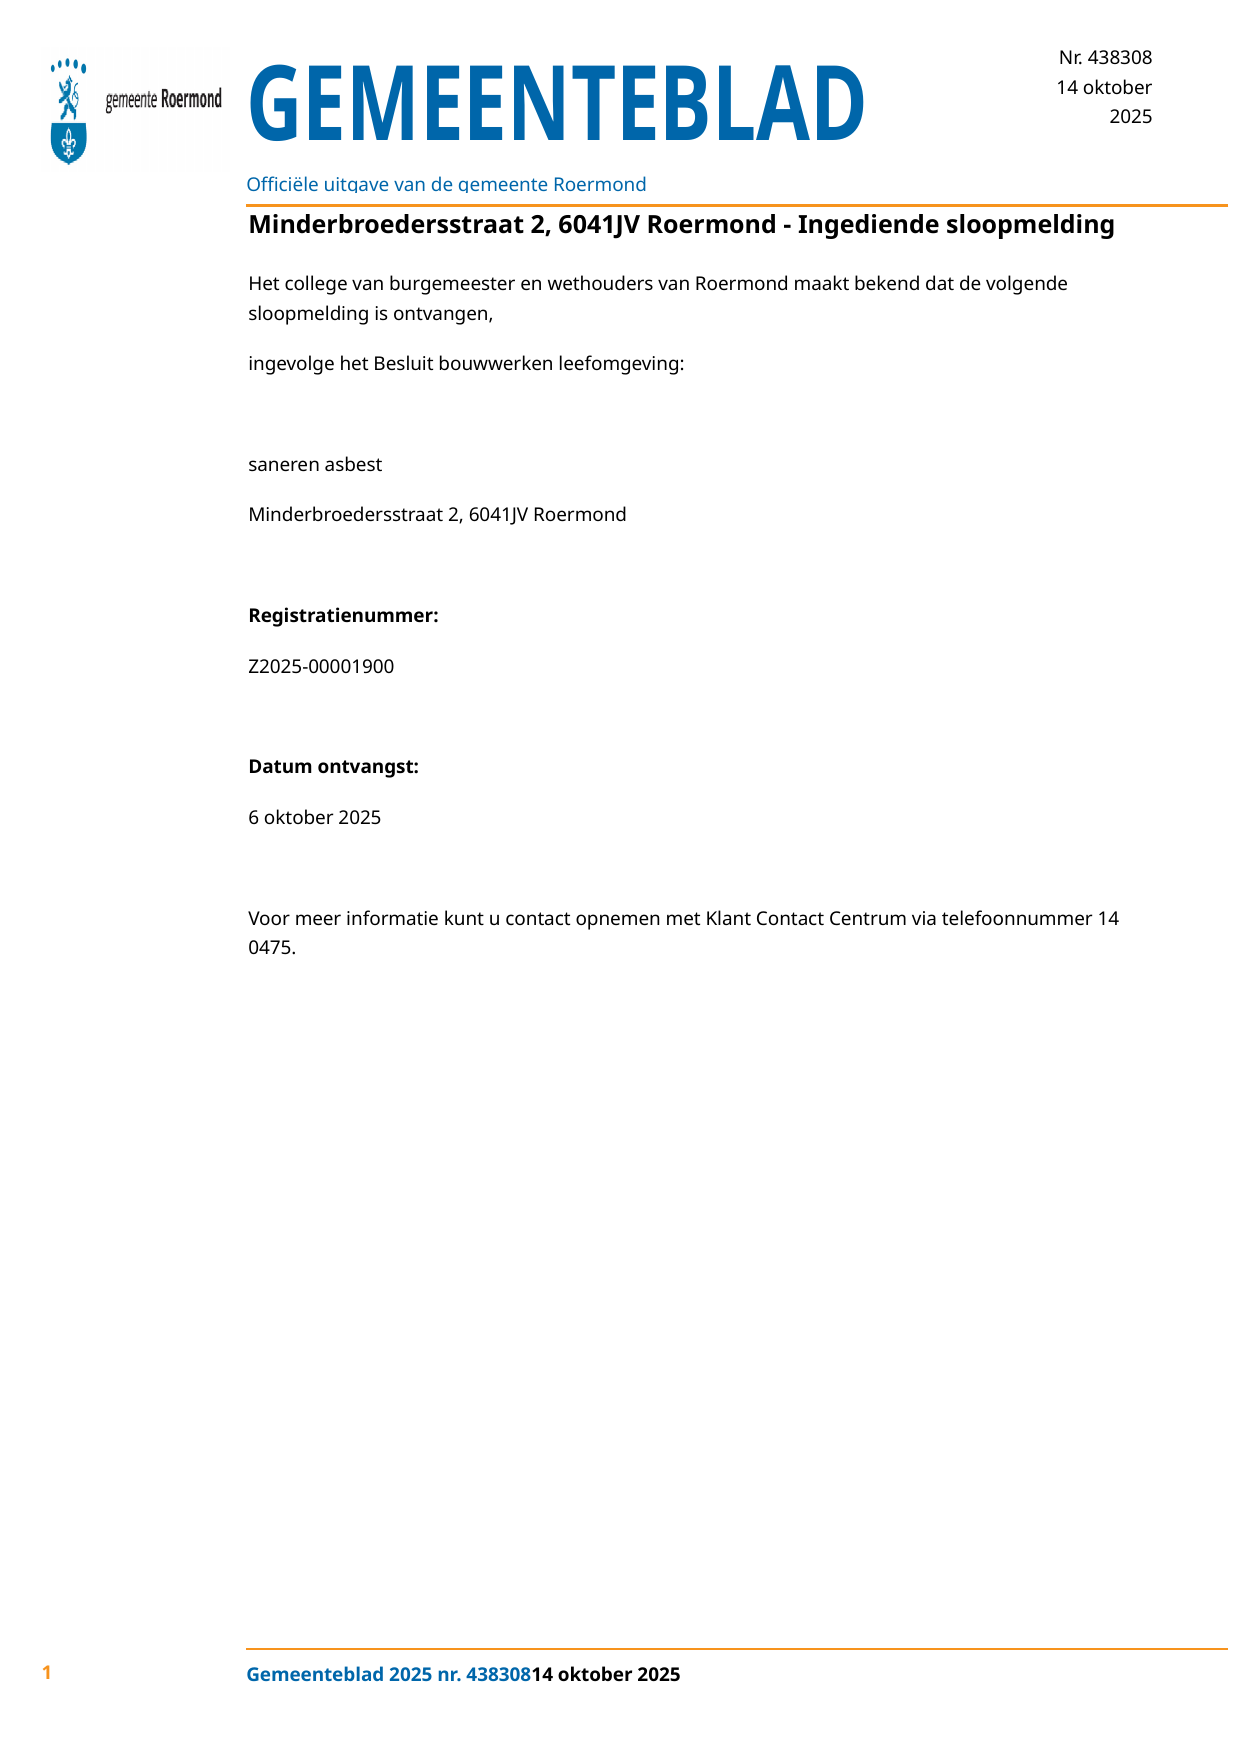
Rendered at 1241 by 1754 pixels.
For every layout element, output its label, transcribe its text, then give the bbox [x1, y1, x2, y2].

text Het college van burgemeester en wethouders van Roermond maakt bekend dat de volgende sloopmelding is ontvangen, [248, 270, 1152, 326]
text ingevolge het Besluit bouwwerken leefomgeving: [248, 350, 1152, 376]
text saneren asbest [248, 451, 1152, 477]
text Voor meer informatie kunt u contact opnemen met Klant Contact Centrum via telefoonnummer 14 0475. [248, 905, 1152, 960]
text Z2025-00001900 [248, 653, 1152, 678]
text Registratienummer: [248, 602, 1152, 628]
text Datum ontvangst: [248, 754, 1152, 779]
text 6 oktober 2025 [248, 804, 1152, 830]
picture [41, 47, 231, 172]
text Minderbroedersstraat 2, 6041JV Roermond [248, 502, 1152, 527]
text Minderbroedersstraat 2, 6041JV Roermond - Ingediende sloopmelding [248, 207, 1152, 241]
